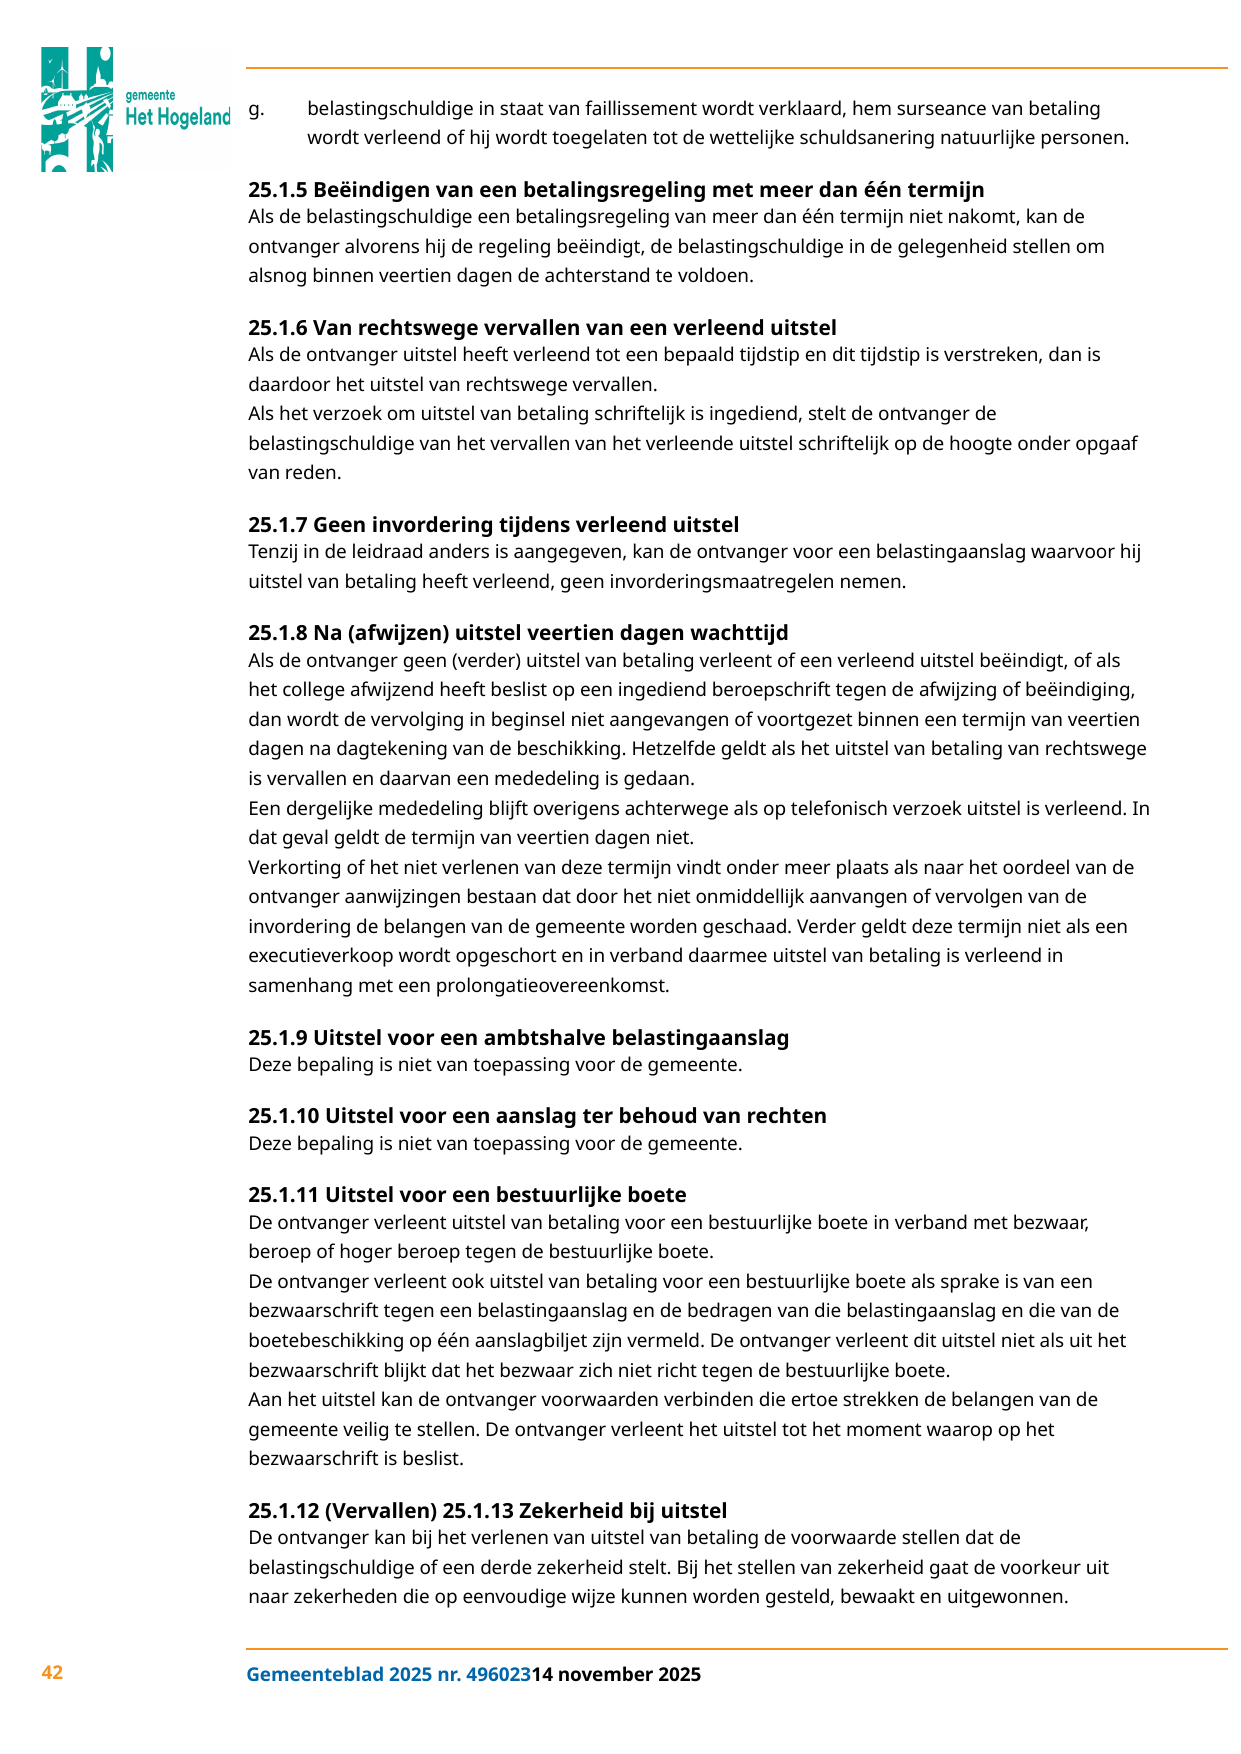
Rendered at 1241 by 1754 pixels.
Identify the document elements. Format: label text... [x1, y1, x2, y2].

text Tenzij in de leidraad anders is aangegeven, kan de ontvanger voor een belastingaanslag waarvoor hij uitstel van betaling heeft verleend, geen invorderingsmaatregelen nemen. [248, 538, 1152, 594]
picture [41, 47, 231, 172]
text De ontvanger kan bij het verlenen van uitstel van betaling de voorwaarde stellen dat de belastingschuldige of een derde zekerheid stelt. Bij het stellen van zekerheid gaat de voorkeur uit naar zekerheden die op eenvoudige wijze kunnen worden gesteld, bewaakt en uitgewonnen. [248, 1524, 1152, 1609]
text Als het verzoek om uitstel van betaling schriftelijk is ingediend, stelt de ontvanger de belastingschuldige van het vervallen van het verleende uitstel schriftelijk op de hoogte onder opgaaf van reden. [248, 400, 1152, 485]
text 25.1.10 Uitstel voor een aanslag ter behoud van rechten [248, 1102, 1152, 1130]
text De ontvanger verleent ook uitstel van betaling voor een bestuurlijke boete als sprake is van een bezwaarschrift tegen een belastingaanslag en de bedragen van die belastingaanslag en die van de boetebeschikking op één aanslagbiljet zijn vermeld. De ontvanger verleent dit uitstel niet als uit het bezwaarschrift blijkt dat het bezwaar zich niet richt tegen de bestuurlijke boete. [248, 1268, 1152, 1382]
text 25.1.8 Na (afwijzen) uitstel veertien dagen wachttijd [248, 618, 1152, 647]
text Deze bepaling is niet van toepassing voor de gemeente. [248, 1051, 1152, 1077]
text Verkorting of het niet verlenen van deze termijn vindt onder meer plaats als naar het oordeel van de ontvanger aanwijzingen bestaan dat door het niet onmiddellijk aanvangen of vervolgen van de invordering de belangen van de gemeente worden geschaad. Verder geldt deze termijn niet als een executieverkoop wordt opgeschort en in verband daarmee uitstel van betaling is verleend in samenhang met een prolongatieovereenkomst. [248, 854, 1152, 998]
text De ontvanger verleent uitstel van betaling voor een bestuurlijke boete in verband met bezwaar, beroep of hoger beroep tegen de bestuurlijke boete. [248, 1209, 1152, 1264]
text 25.1.5 Beëindigen van een betalingsregeling met meer dan één termijn [248, 175, 1152, 203]
text Als de ontvanger uitstel heeft verleend tot een bepaald tijdstip en dit tijdstip is verstreken, dan is daardoor het uitstel van rechtswege vervallen. [248, 341, 1152, 397]
text Deze bepaling is niet van toepassing voor de gemeente. [248, 1130, 1152, 1156]
text 25.1.12 (Vervallen) 25.1.13 Zekerheid bij uitstel [248, 1496, 1152, 1524]
text Een dergelijke mededeling blijft overigens achterwege als op telefonisch verzoek uitstel is verleend. In dat geval geldt de termijn van veertien dagen niet. [248, 795, 1152, 850]
text 25.1.11 Uitstel voor een bestuurlijke boete [248, 1180, 1152, 1209]
text 25.1.9 Uitstel voor een ambtshalve belastingaanslag [248, 1023, 1152, 1051]
text Als de belastingschuldige een betalingsregeling van meer dan één termijn niet nakomt, kan de ontvanger alvorens hij de regeling beëindigt, de belastingschuldige in de gelegenheid stellen om alsnog binnen veertien dagen de achterstand te voldoen. [248, 203, 1152, 288]
text Aan het uitstel kan de ontvanger voorwaarden verbinden die ertoe strekken de belangen van de gemeente veilig te stellen. De ontvanger verleent het uitstel tot het moment waarop op het bezwaarschrift is beslist. [248, 1386, 1152, 1471]
text 25.1.6 Van rechtswege vervallen van een verleend uitstel [248, 313, 1152, 341]
list belastingschuldige in staat van faillissement wordt verklaard, hem surseance van betaling wordt verleend of hij wordt toegelaten tot de wettelijke schuldsanering natuurlijke personen. [248, 95, 1152, 150]
text 25.1.7 Geen invordering tijdens verleend uitstel [248, 510, 1152, 538]
text Als de ontvanger geen (verder) uitstel van betaling verleent of een verleend uitstel beëindigt, of als het college afwijzend heeft beslist op een ingediend beroepschrift tegen de afwijzing of beëindiging, dan wordt de vervolging in beginsel niet aangevangen of voortgezet binnen een termijn van veertien dagen na dagtekening van de beschikking. Hetzelfde geldt als het uitstel van betaling van rechtswege is vervallen en daarvan een mededeling is gedaan. [248, 647, 1152, 791]
